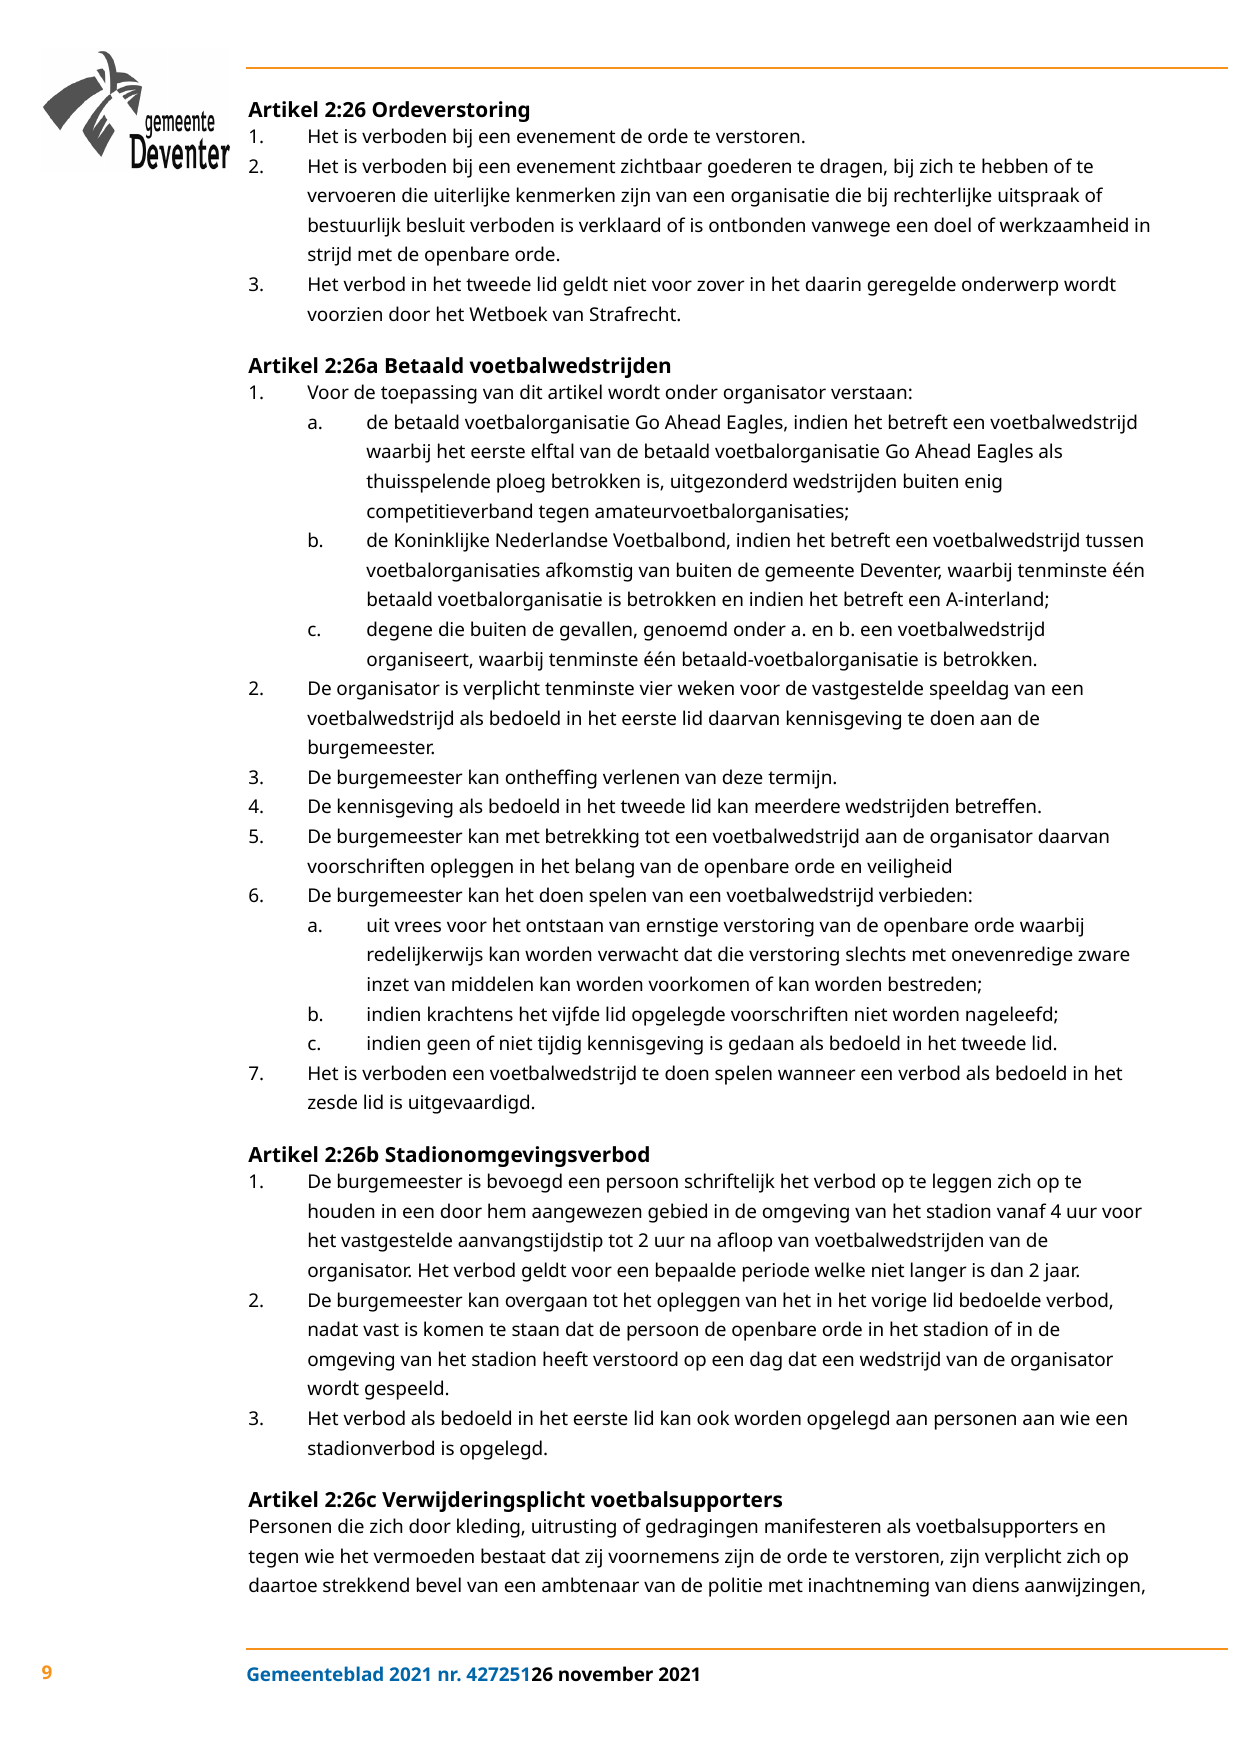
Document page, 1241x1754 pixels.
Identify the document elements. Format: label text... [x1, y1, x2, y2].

list Het is verboden bij een evenement zichtbaar goederen te dragen, bij zich te hebben of te vervoeren die uiterlijke kenmerken zijn van een organisatie die bij rechterlijke uitspraak of bestuurlijk besluit verboden is verklaard of is ontbonden vanwege een doel of werkzaamheid in strijd met de openbare orde. [248, 153, 1152, 267]
picture [41, 47, 231, 172]
text Artikel 2:26b Stadionomgevingsverbod [248, 1140, 1152, 1168]
list uit vrees voor het ontstaan van ernstige verstoring van de openbare orde waarbij redelijkerwijs kan worden verwacht dat die verstoring slechts met onevenredige zware inzet van middelen kan worden voorkomen of kan worden bestreden; [307, 912, 1152, 997]
list Het is verboden een voetbalwedstrijd te doen spelen wanneer een verbod als bedoeld in het zesde lid is uitgevaardigd. [248, 1060, 1152, 1115]
list degene die buiten de gevallen, genoemd onder a. en b. een voetbalwedstrijd organiseert, waarbij tenminste één betaald-voetbalorganisatie is betrokken. [307, 616, 1152, 672]
text Artikel 2:26c Verwijderingsplicht voetbalsupporters [248, 1485, 1152, 1513]
text Artikel 2:26 Ordeverstoring [248, 95, 1152, 123]
text Personen die zich door kleding, uitrusting of gedragingen manifesteren als voetbalsupporters en tegen wie het vermoeden bestaat dat zij voornemens zijn de orde te verstoren, zijn verplicht zich op daartoe strekkend bevel van een ambtenaar van de politie met inachtneming van diens aanwijzingen, [248, 1513, 1152, 1598]
list Het verbod in het tweede lid geldt niet voor zover in het daarin geregelde onderwerp wordt voorzien door het Wetboek van Strafrecht. [248, 271, 1152, 326]
list De burgemeester kan het doen spelen van een voetbalwedstrijd verbieden: [248, 882, 1152, 908]
list De burgemeester is bevoegd een persoon schriftelijk het verbod op te leggen zich op te houden in een door hem aangewezen gebied in de omgeving van het stadion vanaf 4 uur voor het vastgestelde aanvangstijdstip tot 2 uur na afloop van voetbalwedstrijden van de organisator. Het verbod geldt voor een bepaalde periode welke niet langer is dan 2 jaar. [248, 1168, 1152, 1283]
list De burgemeester kan met betrekking tot een voetbalwedstrijd aan de organisator daarvan voorschriften opleggen in het belang van de openbare orde en veiligheid [248, 823, 1152, 879]
list de Koninklijke Nederlandse Voetbalbond, indien het betreft een voetbalwedstrijd tussen voetbalorganisaties afkomstig van buiten de gemeente Deventer, waarbij tenminste één betaald voetbalorganisatie is betrokken en indien het betreft een A-interland; [307, 527, 1152, 612]
text Artikel 2:26a Betaald voetbalwedstrijden [248, 351, 1152, 379]
list Het verbod als bedoeld in het eerste lid kan ook worden opgelegd aan personen aan wie een stadionverbod is opgelegd. [248, 1405, 1152, 1460]
list indien geen of niet tijdig kennisgeving is gedaan als bedoeld in het tweede lid. [307, 1030, 1152, 1056]
list Voor de toepassing van dit artikel wordt onder organisator verstaan: [248, 379, 1152, 405]
list De burgemeester kan ontheffing verlenen van deze termijn. [248, 764, 1152, 790]
list De burgemeester kan overgaan tot het opleggen van het in het vorige lid bedoelde verbod, nadat vast is komen te staan dat de persoon de openbare orde in het stadion of in de omgeving van het stadion heeft verstoord op een dag dat een wedstrijd van de organisator wordt gespeeld. [248, 1287, 1152, 1401]
list de betaald voetbalorganisatie Go Ahead Eagles, indien het betreft een voetbalwedstrijd waarbij het eerste elftal van de betaald voetbalorganisatie Go Ahead Eagles als thuisspelende ploeg betrokken is, uitgezonderd wedstrijden buiten enig competitieverband tegen amateurvoetbalorganisaties; [307, 409, 1152, 524]
list De organisator is verplicht tenminste vier weken voor de vastgestelde speeldag van een voetbalwedstrijd als bedoeld in het eerste lid daarvan kennisgeving te doen aan de burgemeester. [248, 675, 1152, 760]
list De kennisgeving als bedoeld in het tweede lid kan meerdere wedstrijden betreffen. [248, 794, 1152, 819]
list Het is verboden bij een evenement de orde te verstoren. [248, 123, 1152, 149]
list indien krachtens het vijfde lid opgelegde voorschriften niet worden nageleefd; [307, 1001, 1152, 1027]
